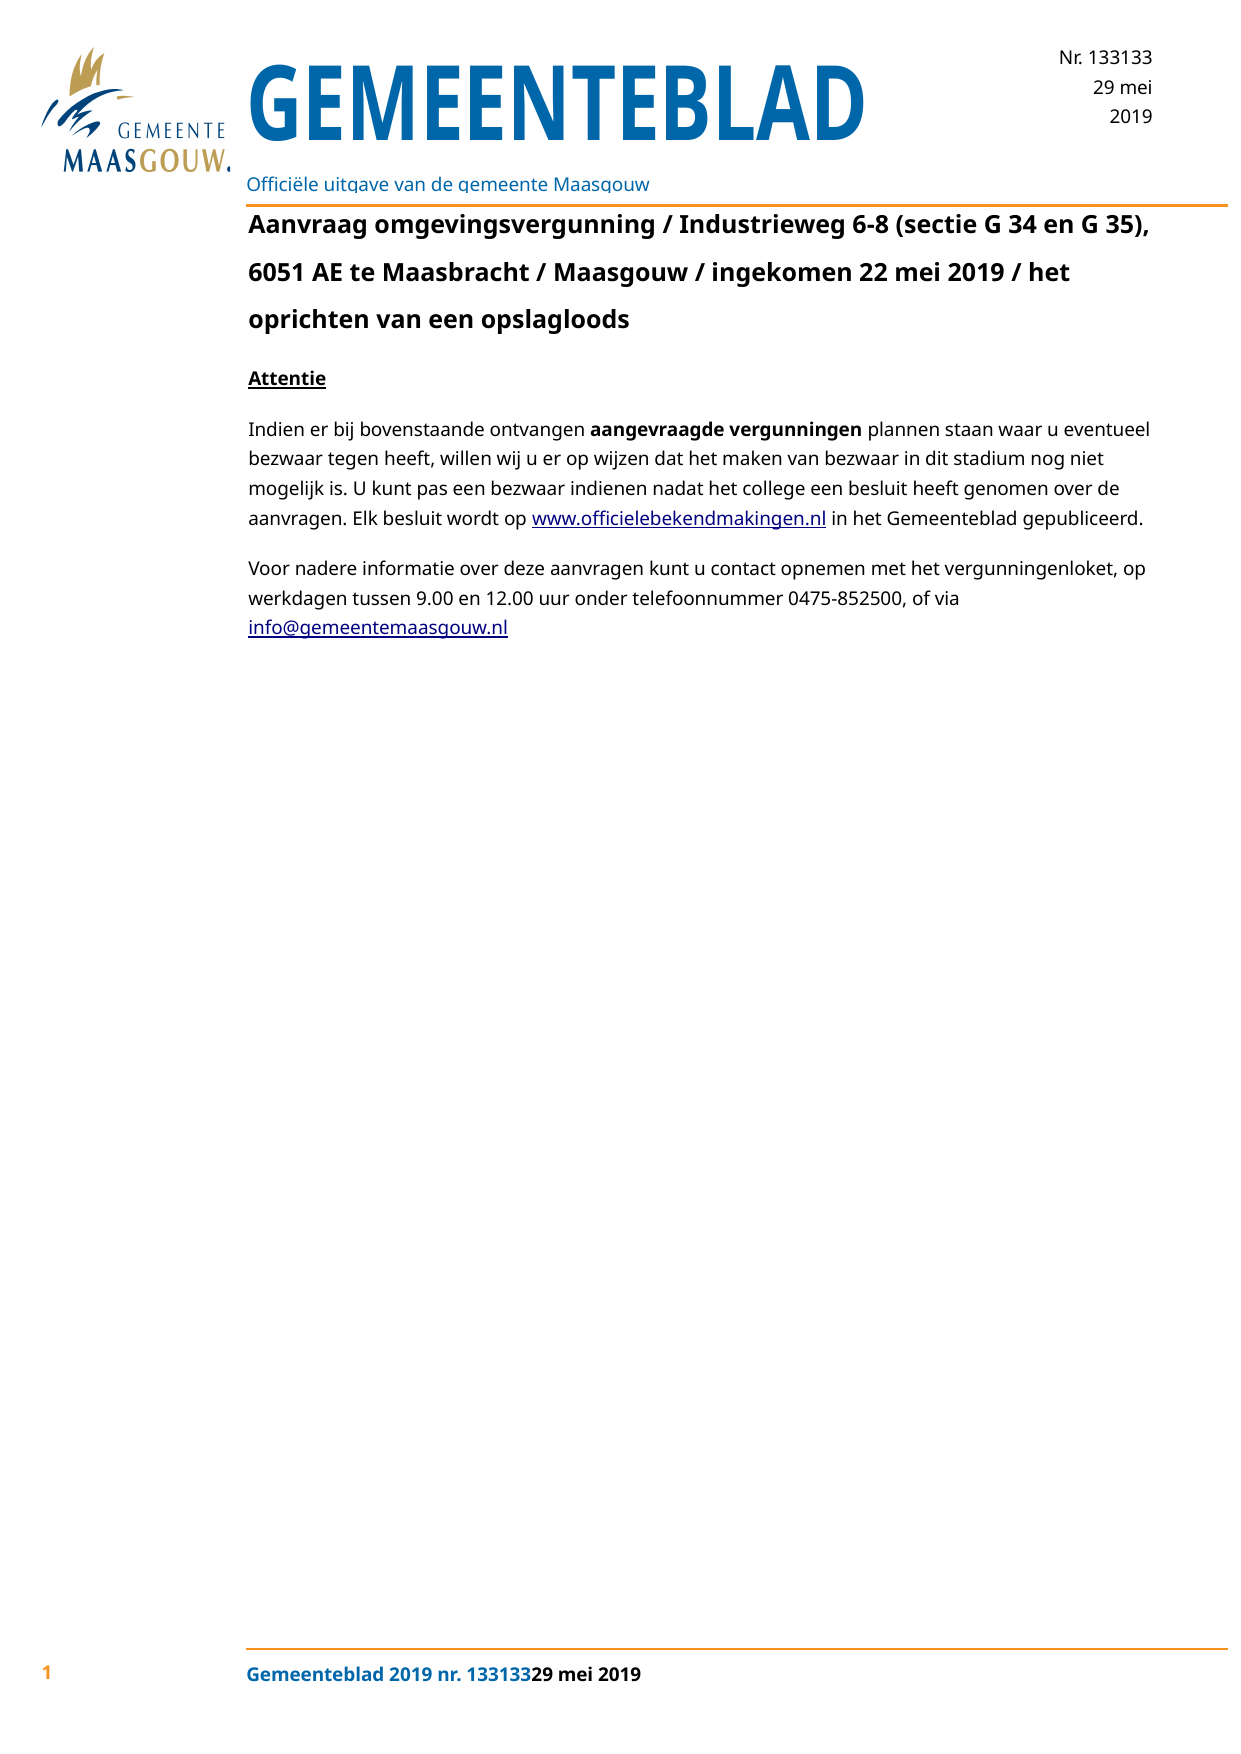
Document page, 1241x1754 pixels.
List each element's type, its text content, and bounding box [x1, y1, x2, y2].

text Attentie [248, 366, 1152, 391]
picture [41, 47, 231, 172]
text Indien er bij bovenstaande ontvangen aangevraagde vergunningen plannen staan waar u eventueel bezwaar tegen heeft, willen wij u er op wijzen dat het maken van bezwaar in dit stadium nog niet mogelijk is. U kunt pas een bezwaar indienen nadat het college een besluit heeft genomen over de aanvragen. Elk besluit wordt op www.officielebekendmakingen.nl in het Gemeenteblad gepubliceerd. [248, 416, 1152, 530]
text Voor nadere informatie over deze aanvragen kunt u contact opnemen met het vergunningenloket, op werkdagen tussen 9.00 en 12.00 uur onder telefoonnummer 0475-852500, of via info@gemeentemaasgouw.nl [248, 555, 1152, 640]
text Aanvraag omgevingsvergunning / Industrieweg 6-8 (sectie G 34 en G 35), 6051 AE te Maasbracht / Maasgouw / ingekomen 22 mei 2019 / het oprichten van een opslagloods [248, 207, 1152, 336]
